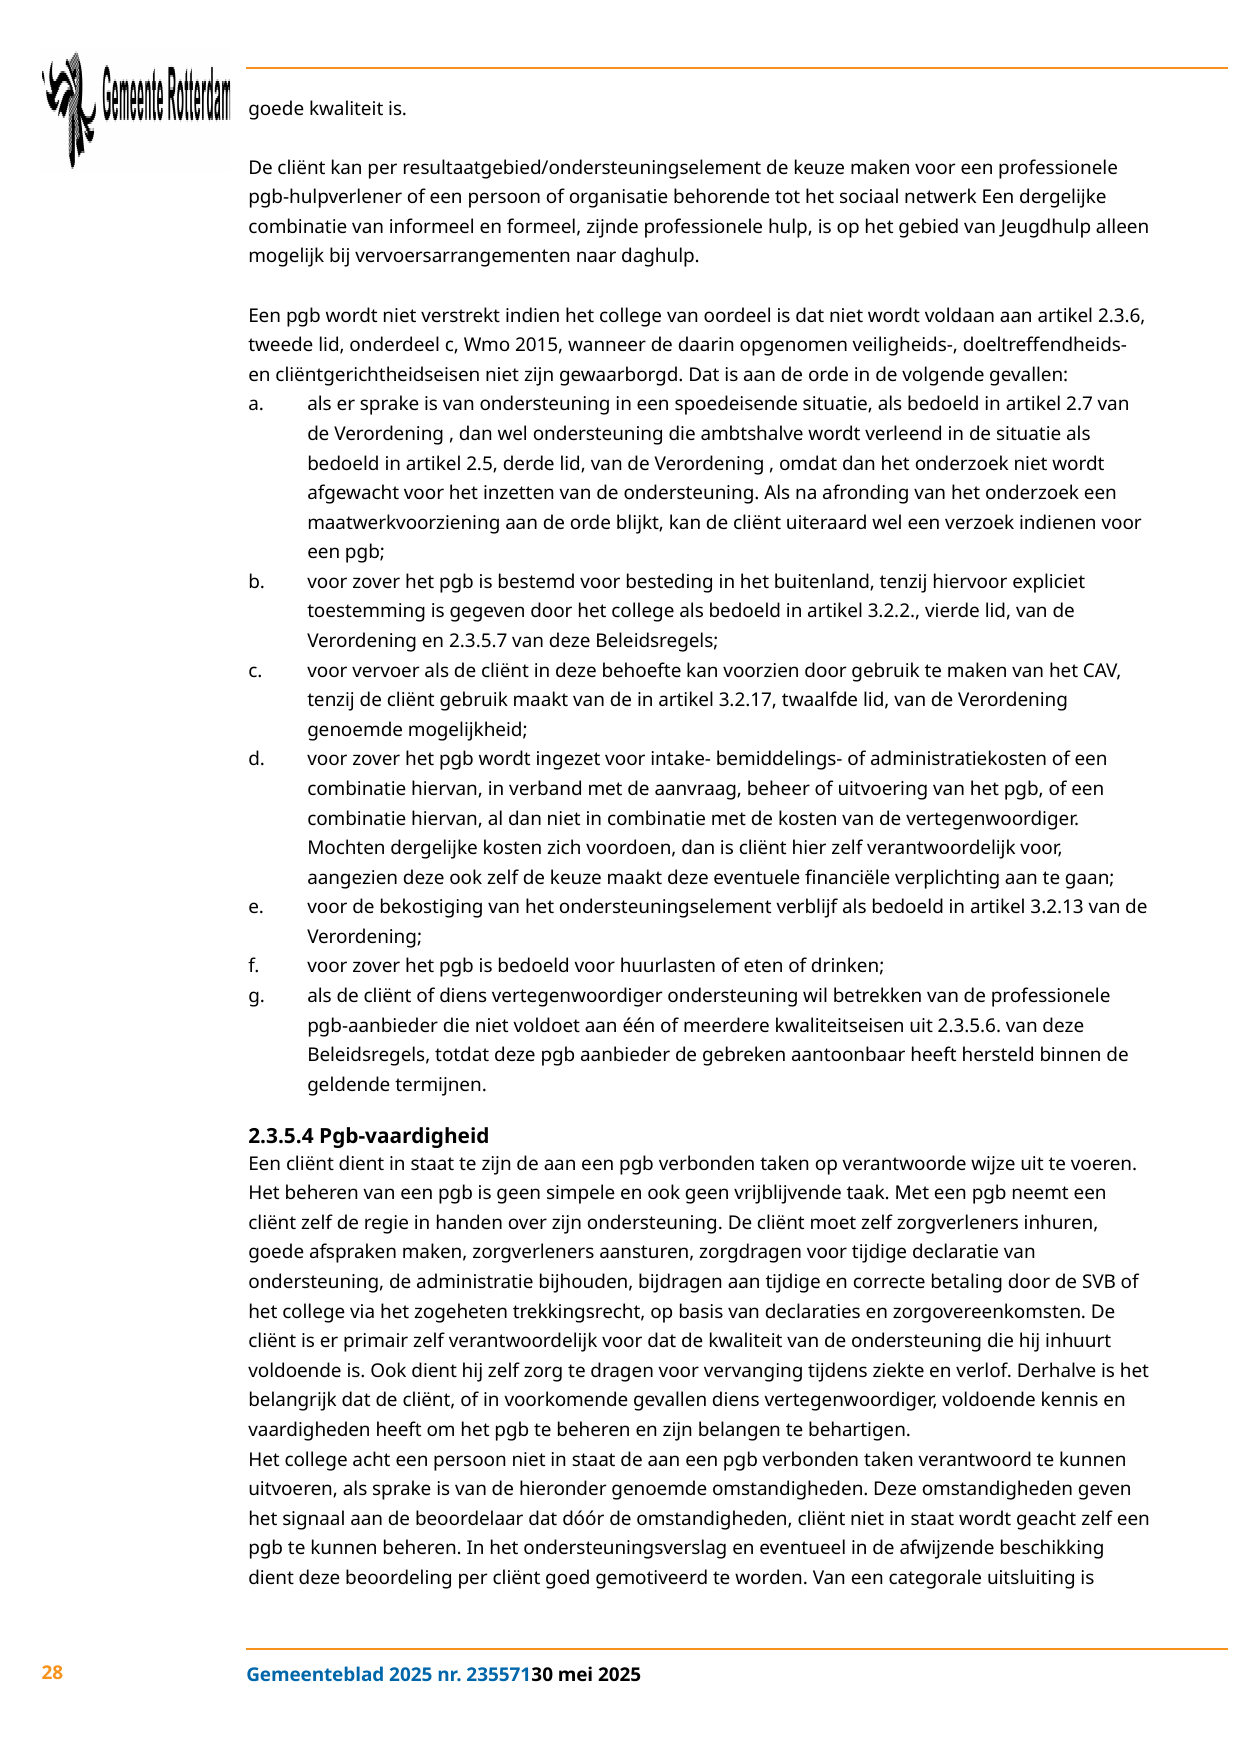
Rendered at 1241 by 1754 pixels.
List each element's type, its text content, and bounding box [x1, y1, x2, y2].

text Een cliënt dient in staat te zijn de aan een pgb verbonden taken op verantwoorde wijze uit te voeren. Het beheren van een pgb is geen simpele en ook geen vrijblijvende taak. Met een pgb neemt een cliënt zelf de regie in handen over zijn ondersteuning. De cliënt moet zelf zorgverleners inhuren, goede afspraken maken, zorgverleners aansturen, zorgdragen voor tijdige declaratie van ondersteuning, de administratie bijhouden, bijdragen aan tijdige en correcte betaling door de SVB of het college via het zogeheten trekkingsrecht, op basis van declaraties en zorgovereenkomsten. De cliënt is er primair zelf verantwoordelijk voor dat de kwaliteit van de ondersteuning die hij inhuurt voldoende is. Ook dient hij zelf zorg te dragen voor vervanging tijdens ziekte en verlof. Derhalve is het belangrijk dat de cliënt, of in voorkomende gevallen diens vertegenwoordiger, voldoende kennis en vaardigheden heeft om het pgb te beheren en zijn belangen te behartigen. [248, 1150, 1152, 1442]
text Een pgb wordt niet verstrekt indien het college van oordeel is dat niet wordt voldaan aan artikel 2.3.6, tweede lid, onderdeel c, Wmo 2015, wanneer de daarin opgenomen veiligheids-, doeltreffendheids- en cliëntgerichtheidseisen niet zijn gewaarborgd. Dat is aan de orde in de volgende gevallen: [248, 302, 1152, 387]
list voor vervoer als de cliënt in deze behoefte kan voorzien door gebruik te maken van het CAV, tenzij de cliënt gebruik maakt van de in artikel 3.2.17, twaalfde lid, van de Verordening genoemde mogelijkheid; [248, 657, 1152, 742]
text De cliënt kan per resultaatgebied/ondersteuningselement de keuze maken voor een professionele pgb-hulpverlener of een persoon of organisatie behorende tot het sociaal netwerk Een dergelijke combinatie van informeel en formeel, zijnde professionele hulp, is op het gebied van Jeugdhulp alleen mogelijk bij vervoersarrangementen naar daghulp. [248, 154, 1152, 268]
list voor de bekostiging van het ondersteuningselement verblijf als bedoeld in artikel 3.2.13 van de Verordening; [248, 893, 1152, 949]
text 2.3.5.4 Pgb-vaardigheid [248, 1121, 1152, 1150]
list voor zover het pgb is bedoeld voor huurlasten of eten of drinken; [248, 953, 1152, 978]
list voor zover het pgb wordt ingezet voor intake- bemiddelings- of administratiekosten of een combinatie hiervan, in verband met de aanvraag, beheer of uitvoering van het pgb, of een combinatie hiervan, al dan niet in combinatie met de kosten van de vertegenwoordiger. Mochten dergelijke kosten zich voordoen, dan is cliënt hier zelf verantwoordelijk voor, aangezien deze ook zelf de keuze maakt deze eventuele financiële verplichting aan te gaan; [248, 746, 1152, 890]
list voor zover het pgb is bestemd voor besteding in het buitenland, tenzij hiervoor expliciet toestemming is gegeven door het college als bedoeld in artikel 3.2.2., vierde lid, van de Verordening en 2.3.5.7 van deze Beleidsregels; [248, 568, 1152, 653]
picture [41, 47, 231, 172]
list als er sprake is van ondersteuning in een spoedeisende situatie, als bedoeld in artikel 2.7 van de Verordening , dan wel ondersteuning die ambtshalve wordt verleend in de situatie als bedoeld in artikel 2.5, derde lid, van de Verordening , omdat dan het onderzoek niet wordt afgewacht voor het inzetten van de ondersteuning. Als na afronding van het onderzoek een maatwerkvoorziening aan de orde blijkt, kan de cliënt uiteraard wel een verzoek indienen voor een pgb; [248, 391, 1152, 564]
list als de cliënt of diens vertegenwoordiger ondersteuning wil betrekken van de professionele pgb-aanbieder die niet voldoet aan één of meerdere kwaliteitseisen uit 2.3.5.6. van deze Beleidsregels, totdat deze pgb aanbieder de gebreken aantoonbaar heeft hersteld binnen de geldende termijnen. [248, 982, 1152, 1097]
text goede kwaliteit is. [248, 95, 1152, 121]
text Het college acht een persoon niet in staat de aan een pgb verbonden taken verantwoord te kunnen uitvoeren, als sprake is van de hieronder genoemde omstandigheden. Deze omstandigheden geven het signaal aan de beoordelaar dat dóór de omstandigheden, cliënt niet in staat wordt geacht zelf een pgb te kunnen beheren. In het ondersteuningsverslag en eventueel in de afwijzende beschikking dient deze beoordeling per cliënt goed gemotiveerd te worden. Van een categorale uitsluiting is [248, 1446, 1152, 1590]
